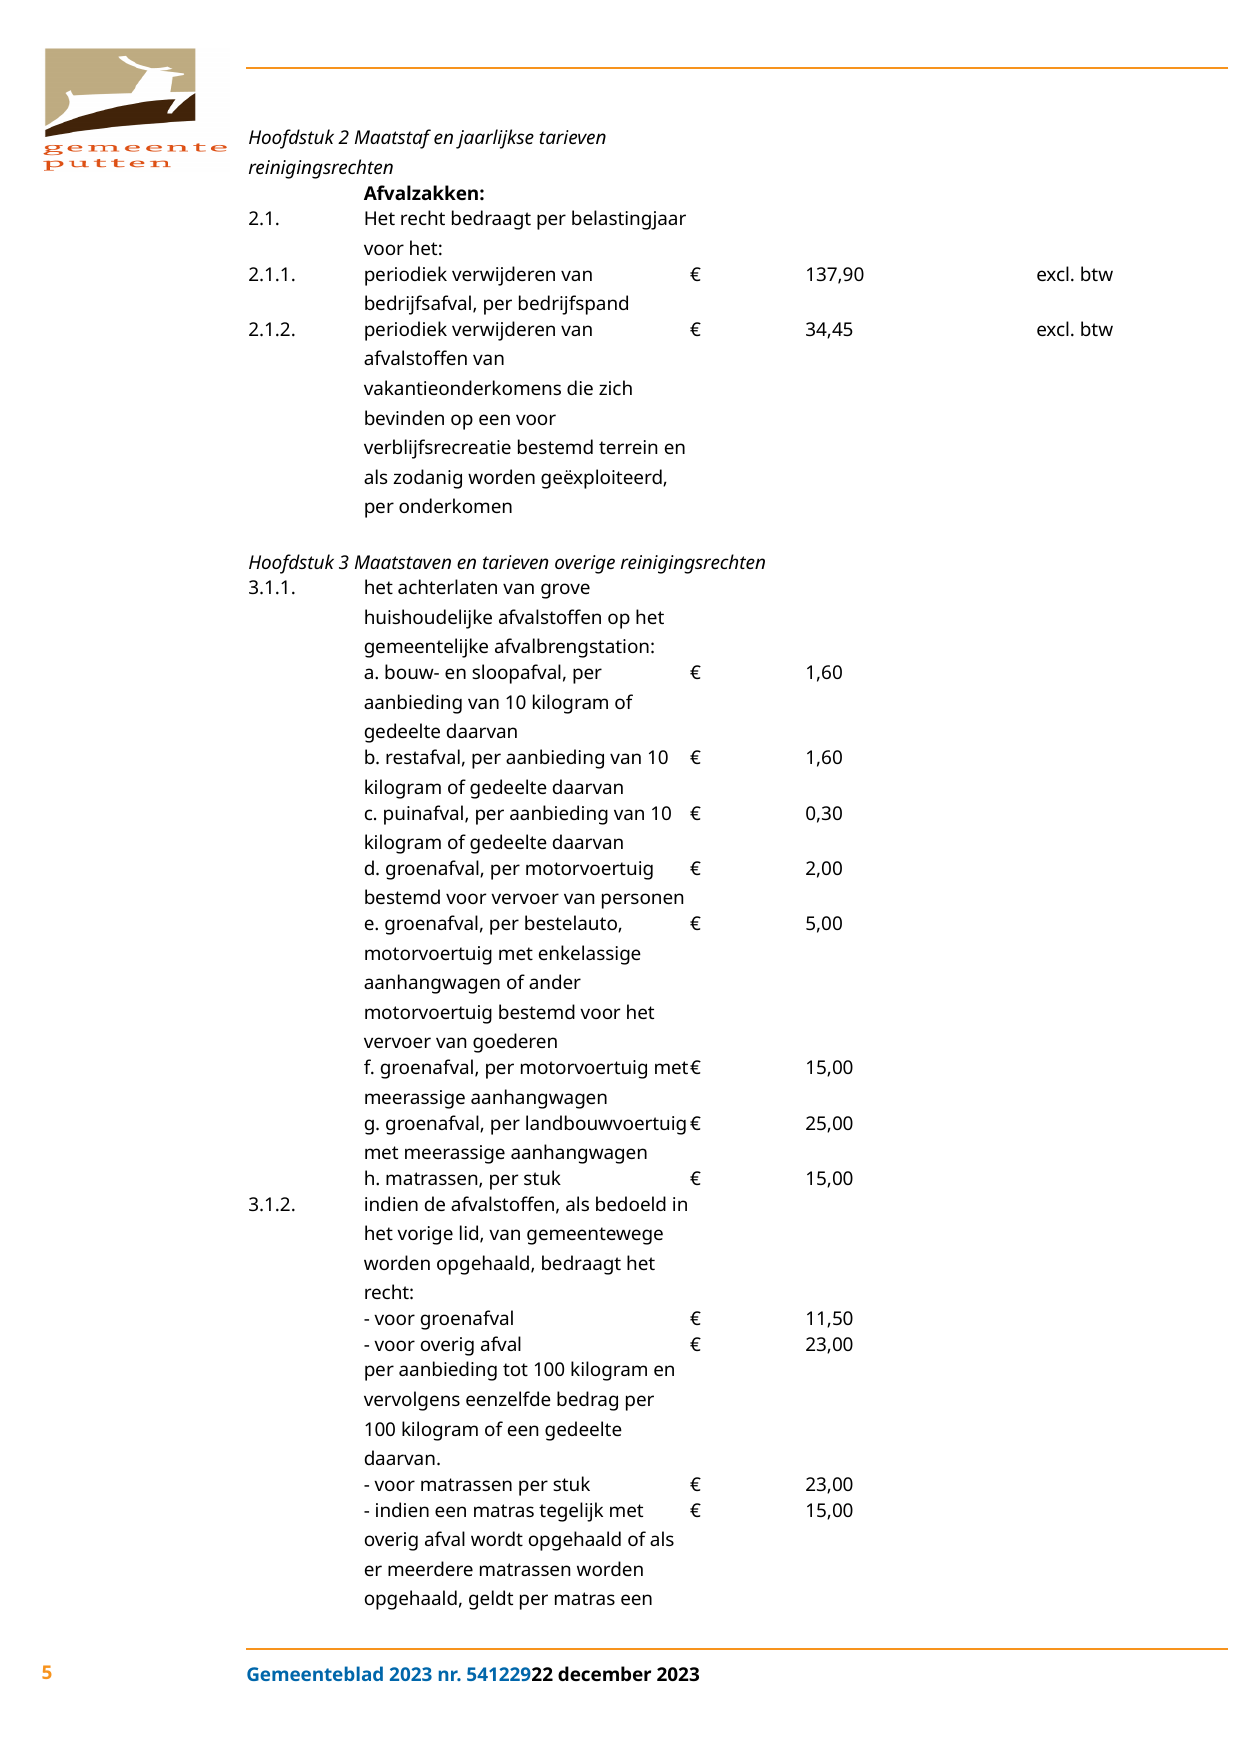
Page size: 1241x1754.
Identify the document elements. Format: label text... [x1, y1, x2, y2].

table_cell [248, 855, 363, 910]
table_cell Hoofdstuk 3 Maatstaven en tarieven overige reinigingsrechten [248, 519, 1152, 574]
table_cell [690, 95, 805, 180]
table_cell [805, 180, 1036, 205]
table_cell Het recht bedraagt per belastingjaar voor het: [364, 205, 690, 261]
table_cell [921, 660, 1152, 744]
table_cell [921, 1357, 1152, 1471]
table_cell 3.1.2. [248, 1191, 363, 1305]
table_cell € [690, 1054, 805, 1110]
table_cell per aanbieding tot 100 kilogram en vervolgens eenzelfde bedrag per 100 kilogram of een gedeelte daarvan. [364, 1357, 690, 1471]
table_cell [921, 910, 1152, 1054]
picture [41, 47, 231, 172]
table_cell € [690, 1305, 805, 1331]
table_cell - voor matrassen per stuk [364, 1471, 690, 1497]
table_cell g. groenafval, per landbouwvoertuig met meerassige aanhangwagen [364, 1110, 690, 1165]
table_cell [921, 1331, 1152, 1357]
table_cell periodiek verwijderen van bedrijfsafval, per bedrijfspand [364, 261, 690, 316]
table_cell € [690, 855, 805, 910]
table_cell 2.1.1. [248, 261, 363, 316]
table_cell - indien een matras tegelijk met overig afval wordt opgehaald of als er meerdere matrassen worden opgehaald, geldt per matras een [364, 1497, 690, 1611]
table_cell [921, 855, 1152, 910]
table_cell b. restafval, per aanbieding van 10 kilogram of gedeelte daarvan [364, 744, 690, 800]
table_cell 25,00 [805, 1110, 921, 1165]
table_cell [248, 1497, 363, 1611]
table_cell [921, 800, 1152, 855]
table_cell € [690, 261, 805, 316]
table_cell € [690, 1471, 805, 1497]
table_cell € [690, 744, 805, 800]
table_cell het achterlaten van grove huishoudelijke afvalstoffen op het gemeentelijke afvalbrengstation: [364, 575, 690, 659]
table_cell € [690, 800, 805, 855]
table_cell Hoofdstuk 2 Maatstaf en jaarlijkse tarieven reinigingsrechten [248, 95, 690, 180]
table_cell [248, 1471, 363, 1497]
table_cell € [690, 1497, 805, 1611]
table_cell 2.1. [248, 205, 363, 261]
table_cell 34,45 [805, 316, 1036, 519]
table_cell [248, 1165, 363, 1191]
table_cell [805, 1357, 921, 1471]
table_cell [690, 180, 805, 205]
table_cell a. bouw- en sloopafval, per aanbieding van 10 kilogram of gedeelte daarvan [364, 660, 690, 744]
table_cell Afvalzakken: [364, 180, 690, 205]
table_cell 0,30 [805, 800, 921, 855]
table_cell [921, 1110, 1152, 1165]
table_cell excl. btw [1036, 316, 1152, 519]
table_cell d. groenafval, per motorvoertuig bestemd voor vervoer van personen [364, 855, 690, 910]
table_cell 5,00 [805, 910, 921, 1054]
table_cell indien de afvalstoffen, als bedoeld in het vorige lid, van gemeentewege worden opgehaald, bedraagt het recht: [364, 1191, 690, 1305]
table_cell e. groenafval, per bestelauto, motorvoertuig met enkelassige aanhangwagen of ander motorvoertuig bestemd voor het vervoer van goederen [364, 910, 690, 1054]
table_cell h. matrassen, per stuk [364, 1165, 690, 1191]
table_cell 1,60 [805, 660, 921, 744]
table_cell [690, 205, 805, 261]
table_cell € [690, 316, 805, 519]
table_cell periodiek verwijderen van afvalstoffen van vakantieonderkomens die zich bevinden op een voor verblijfsrecreatie bestemd terrein en als zodanig worden geëxploiteerd, per onderkomen [364, 316, 690, 519]
table_cell € [690, 1110, 805, 1165]
table_cell [248, 1110, 363, 1165]
table_cell 2.1.2. [248, 316, 363, 519]
table_cell [921, 1165, 1152, 1191]
table_cell [690, 575, 805, 659]
table_cell [248, 660, 363, 744]
table_cell 2,00 [805, 855, 921, 910]
table_cell [248, 744, 363, 800]
table_cell [921, 744, 1152, 800]
table_cell [921, 575, 1152, 659]
table_cell 137,90 [805, 261, 1036, 316]
table_cell - voor groenafval [364, 1305, 690, 1331]
table_cell f. groenafval, per motorvoertuig met meerassige aanhangwagen [364, 1054, 690, 1110]
table_cell € [690, 1331, 805, 1357]
table_cell [1036, 95, 1152, 180]
table_cell € [690, 1165, 805, 1191]
table_cell 15,00 [805, 1165, 921, 1191]
table_cell [248, 800, 363, 855]
table_cell [248, 910, 363, 1054]
table_cell € [690, 910, 805, 1054]
table_cell - voor overig afval [364, 1331, 690, 1357]
table_cell [1036, 180, 1152, 205]
table_cell [805, 205, 1036, 261]
table_cell [921, 1305, 1152, 1331]
table_cell [248, 1331, 363, 1357]
table_cell 11,50 [805, 1305, 921, 1331]
table_cell c. puinafval, per aanbieding van 10 kilogram of gedeelte daarvan [364, 800, 690, 855]
table_cell excl. btw [1036, 261, 1152, 316]
table_cell [690, 1357, 805, 1471]
table_cell [248, 180, 363, 205]
table_cell 15,00 [805, 1497, 921, 1611]
table_cell [1036, 205, 1152, 261]
table_cell 3.1.1. [248, 575, 363, 659]
table_cell [248, 1357, 363, 1471]
table_cell [921, 1471, 1152, 1497]
table_cell [921, 1054, 1152, 1110]
table_cell [805, 95, 1036, 180]
table_cell [805, 575, 921, 659]
table_cell [921, 1497, 1152, 1611]
table_cell [248, 1054, 363, 1110]
table_cell 23,00 [805, 1471, 921, 1497]
table_cell [248, 1305, 363, 1331]
table_cell 15,00 [805, 1054, 921, 1110]
table_cell € [690, 660, 805, 744]
table_cell 23,00 [805, 1331, 921, 1357]
table_cell 1,60 [805, 744, 921, 800]
